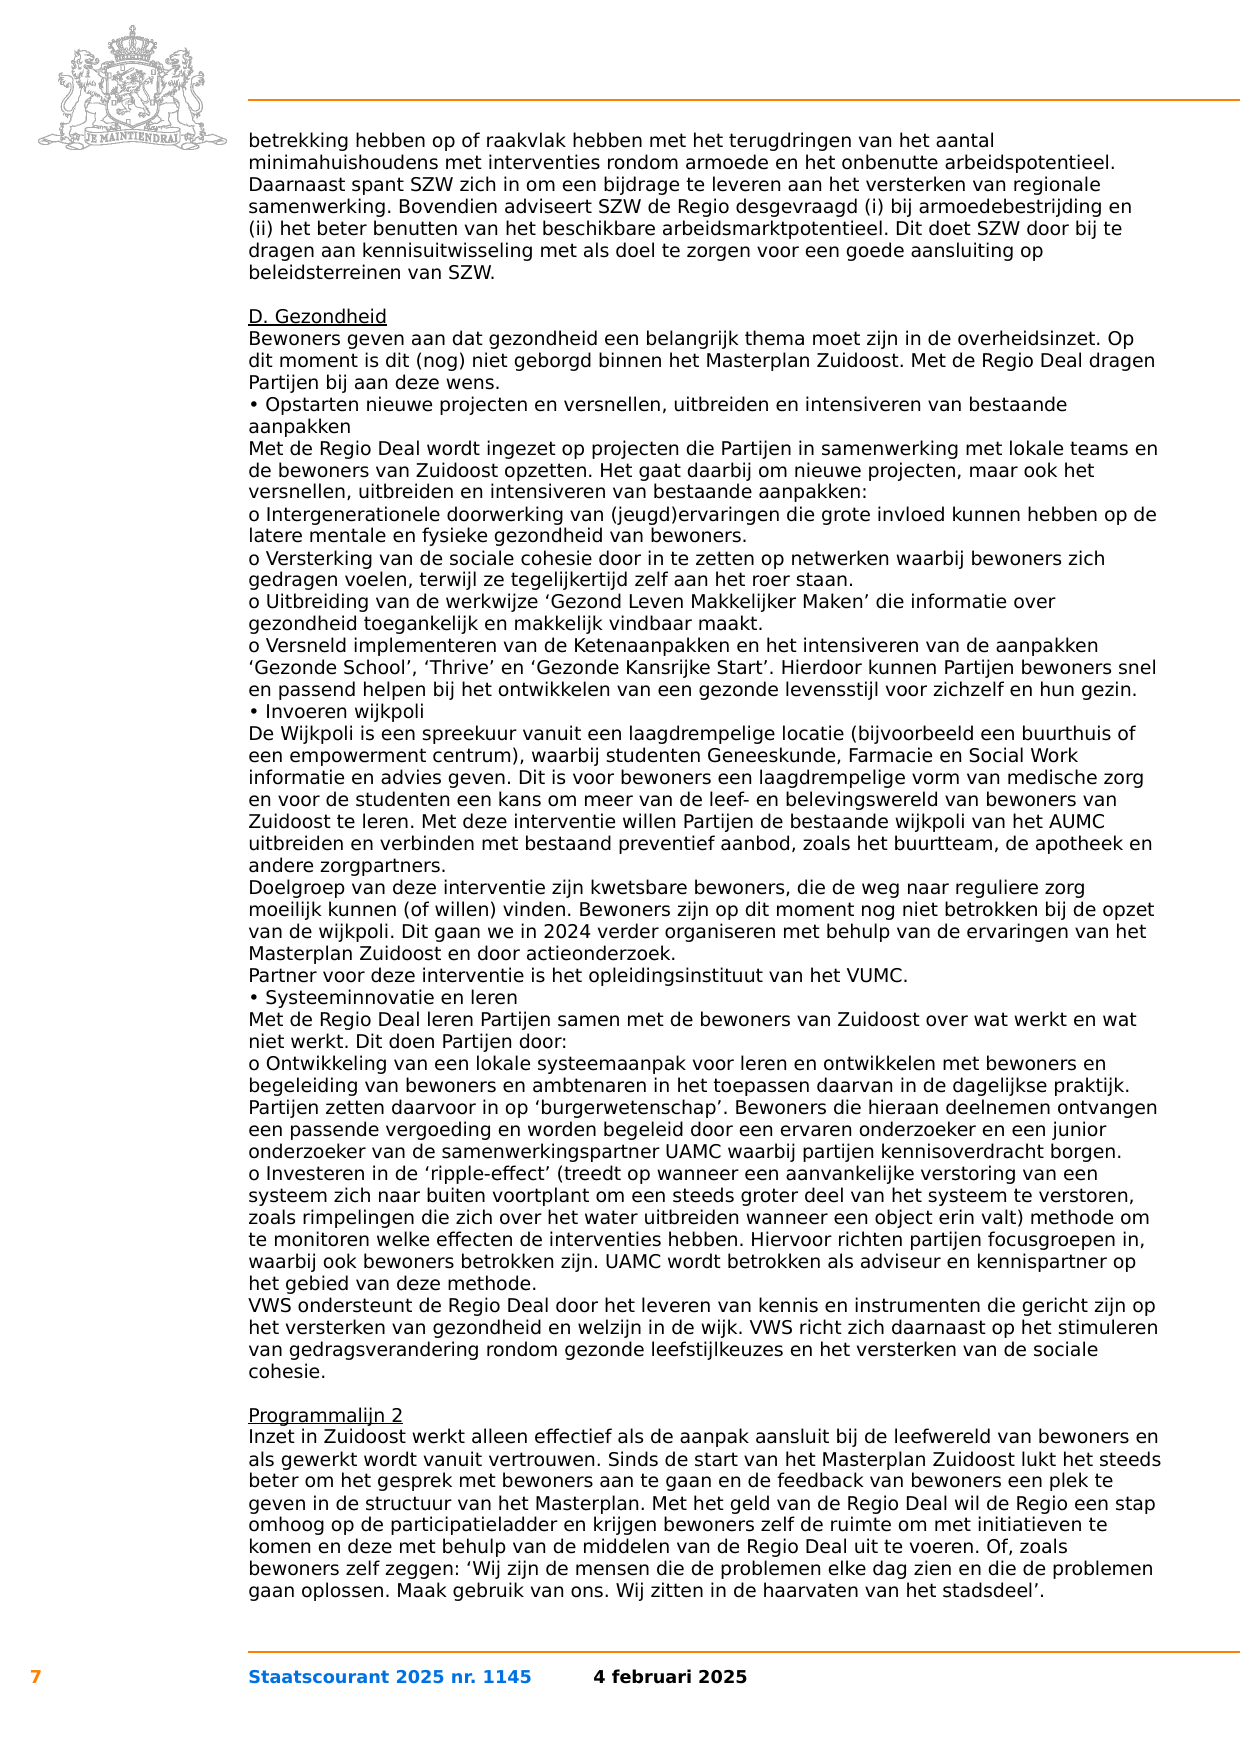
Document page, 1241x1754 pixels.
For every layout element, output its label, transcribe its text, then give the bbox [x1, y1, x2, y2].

text Doelgroep van deze interventie zijn kwetsbare bewoners, die de weg naar reguliere zorg moeilijk kunnen (of willen) vinden. Bewoners zijn op dit moment nog niet betrokken bij de opzet van de wijkpoli. Dit gaan we in 2024 verder organiseren met behulp van de ervaringen van het Masterplan Zuidoost en door actieonderzoek. [248, 877, 1163, 965]
picture [38, 25, 227, 150]
text • Systeeminnovatie en leren [248, 987, 1163, 1009]
text betrekking hebben op of raakvlak hebben met het terugdringen van het aantal minimahuishoudens met interventies rondom armoede en het onbenutte arbeidspotentieel. Daarnaast spant SZW zich in om een bijdrage te leveren aan het versterken van regionale samenwerking. Bovendien adviseert SZW de Regio desgevraagd (i) bij armoedebestrijding en (ii) het beter benutten van het beschikbare arbeidsmarktpotentieel. Dit doet SZW door bij te dragen aan kennisuitwisseling met als doel te zorgen voor een goede aansluiting op beleidsterreinen van SZW. [248, 130, 1163, 284]
text o Versneld implementeren van de Ketenaanpakken en het intensiveren van de aanpakken ‘Gezonde School’, ‘Thrive’ en ‘Gezonde Kansrijke Start’. Hierdoor kunnen Partijen bewoners snel en passend helpen bij het ontwikkelen van een gezonde levensstijl voor zichzelf en hun gezin. [248, 635, 1163, 701]
text o Investeren in de ‘ripple-effect’ (treedt op wanneer een aanvankelijke verstoring van een systeem zich naar buiten voortplant om een steeds groter deel van het systeem te verstoren, zoals rimpelingen die zich over het water uitbreiden wanneer een object erin valt) methode om te monitoren welke effecten de interventies hebben. Hiervoor richten partijen focusgroepen in, waarbij ook bewoners betrokken zijn. UAMC wordt betrokken als adviseur en kennispartner op het gebied van deze methode. [248, 1163, 1163, 1295]
text Met de Regio Deal leren Partijen samen met de bewoners van Zuidoost over wat werkt en wat niet werkt. Dit doen Partijen door: [248, 1009, 1163, 1053]
text De Wijkpoli is een spreekuur vanuit een laagdrempelige locatie (bijvoorbeeld een buurthuis of een empowerment centrum), waarbij studenten Geneeskunde, Farmacie en Social Work informatie en advies geven. Dit is voor bewoners een laagdrempelige vorm van medische zorg en voor de studenten een kans om meer van de leef- en belevingswereld van bewoners van Zuidoost te leren. Met deze interventie willen Partijen de bestaande wijkpoli van het AUMC uitbreiden en verbinden met bestaand preventief aanbod, zoals het buurtteam, de apotheek en andere zorgpartners. [248, 723, 1163, 877]
text • Opstarten nieuwe projecten en versnellen, uitbreiden en intensiveren van bestaande aanpakken [248, 393, 1163, 437]
text Partner voor deze interventie is het opleidingsinstituut van het VUMC. [248, 965, 1163, 987]
text o Uitbreiding van de werkwijze ‘Gezond Leven Makkelijker Maken’ die informatie over gezondheid toegankelijk en makkelijk vindbaar maakt. [248, 591, 1163, 635]
subtitle Programmalijn 2 [248, 1404, 1163, 1426]
text o Ontwikkeling van een lokale systeemaanpak voor leren en ontwikkelen met bewoners en begeleiding van bewoners en ambtenaren in het toepassen daarvan in de dagelijkse praktijk. Partijen zetten daarvoor in op ‘burgerwetenschap’. Bewoners die hieraan deelnemen ontvangen een passende vergoeding en worden begeleid door een ervaren onderzoeker en een junior onderzoeker van de samenwerkingspartner UAMC waarbij partijen kennisoverdracht borgen. [248, 1053, 1163, 1163]
text VWS ondersteunt de Regio Deal door het leveren van kennis en instrumenten die gericht zijn op het versterken van gezondheid en welzijn in de wijk. VWS richt zich daarnaast op het stimuleren van gedragsverandering rondom gezonde leefstijlkeuzes en het versterken van de sociale cohesie. [248, 1295, 1163, 1383]
text • Invoeren wijkpoli [248, 701, 1163, 723]
text Met de Regio Deal wordt ingezet op projecten die Partijen in samenwerking met lokale teams en de bewoners van Zuidoost opzetten. Het gaat daarbij om nieuwe projecten, maar ook het versnellen, uitbreiden en intensiveren van bestaande aanpakken: [248, 437, 1163, 503]
text Inzet in Zuidoost werkt alleen effectief als de aanpak aansluit bij de leefwereld van bewoners en als gewerkt wordt vanuit vertrouwen. Sinds de start van het Masterplan Zuidoost lukt het steeds beter om het gesprek met bewoners aan te gaan en de feedback van bewoners een plek te geven in de structuur van het Masterplan. Met het geld van de Regio Deal wil de Regio een stap omhoog op de participatieladder en krijgen bewoners zelf de ruimte om met initiatieven te komen en deze met behulp van de middelen van de Regio Deal uit te voeren. Of, zoals bewoners zelf zeggen: ‘Wij zijn de mensen die de problemen elke dag zien en die de problemen gaan oplossen. Maak gebruik van ons. Wij zitten in de haarvaten van het stadsdeel’. [248, 1426, 1163, 1602]
text o Versterking van de sociale cohesie door in te zetten op netwerken waarbij bewoners zich gedragen voelen, terwijl ze tegelijkertijd zelf aan het roer staan. [248, 547, 1163, 591]
subtitle D. Gezondheid [248, 306, 1163, 328]
text Bewoners geven aan dat gezondheid een belangrijk thema moet zijn in de overheidsinzet. Op dit moment is dit (nog) niet geborgd binnen het Masterplan Zuidoost. Met de Regio Deal dragen Partijen bij aan deze wens. [248, 328, 1163, 393]
text o Intergenerationele doorwerking van (jeugd)ervaringen die grote invloed kunnen hebben op de latere mentale en fysieke gezondheid van bewoners. [248, 503, 1163, 547]
